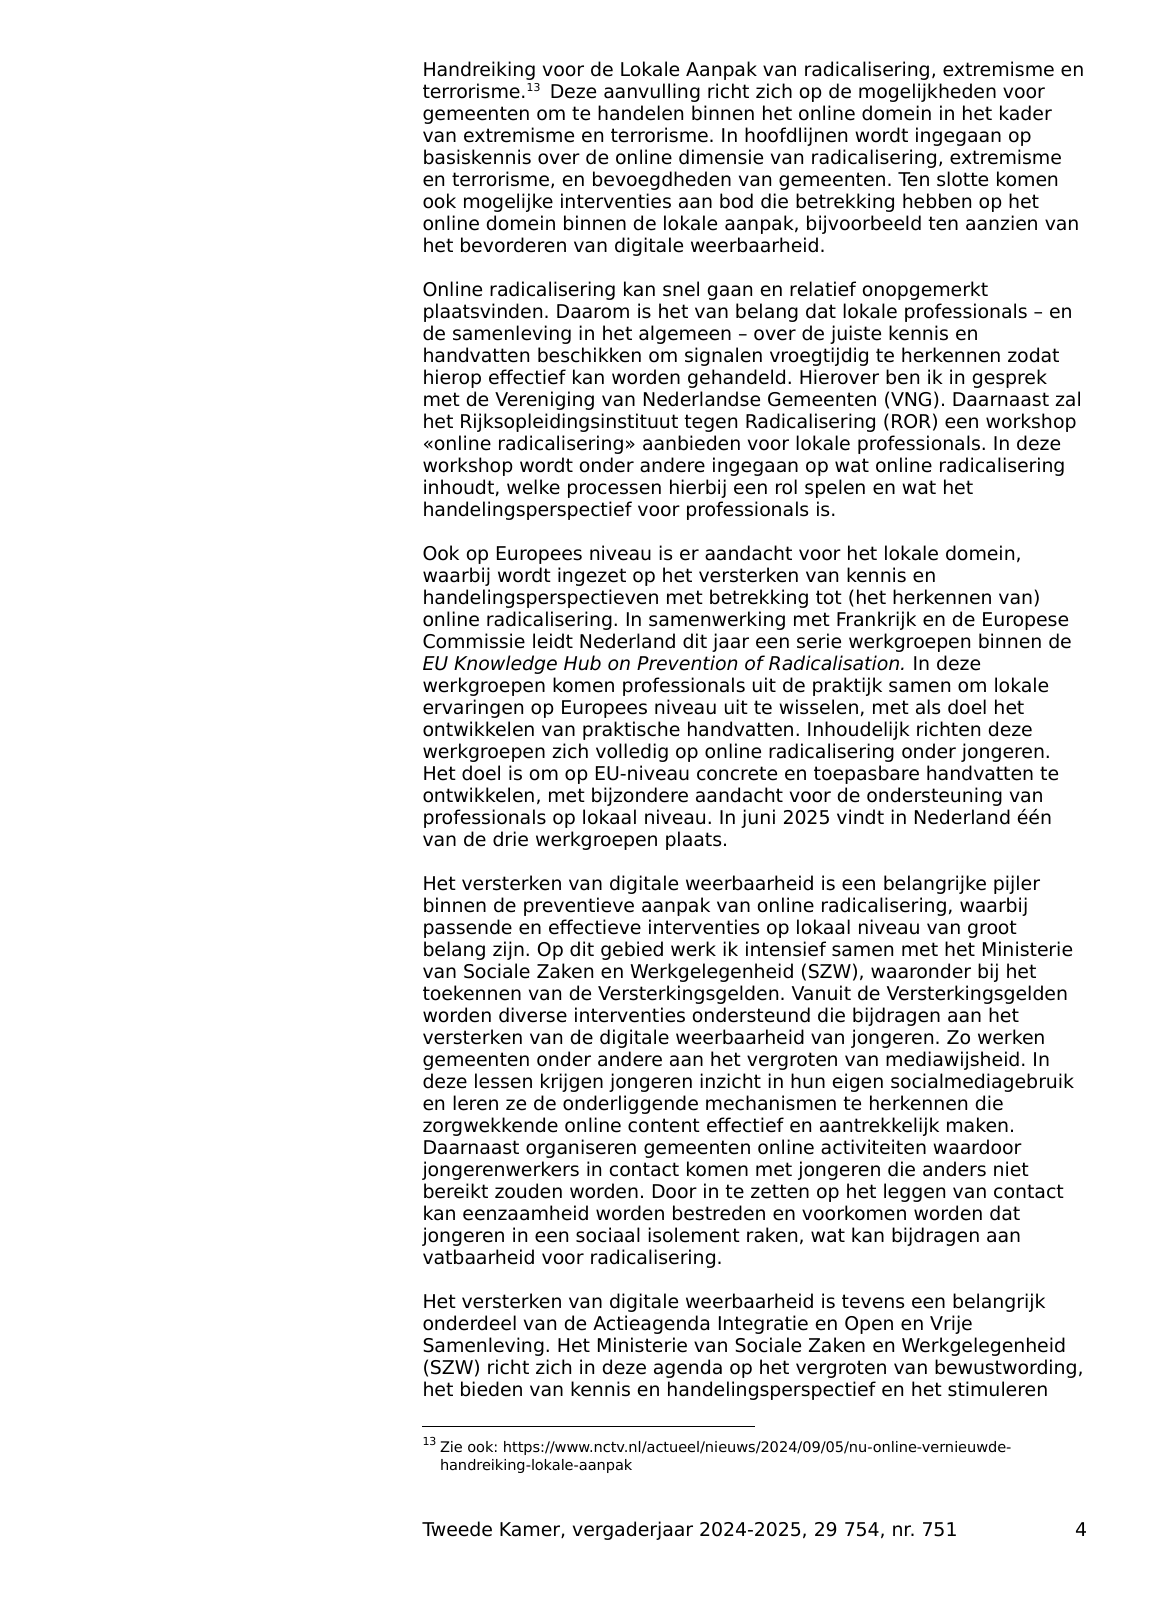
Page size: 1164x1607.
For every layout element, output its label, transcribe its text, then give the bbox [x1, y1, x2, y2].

text Het versterken van digitale weerbaarheid is een belangrijke pijler binnen de preventieve aanpak van online radicalisering, waarbij passende en effectieve interventies op lokaal niveau van groot belang zijn. Op dit gebied werk ik intensief samen met het Ministerie van Sociale Zaken en Werkgelegenheid (SZW), waaronder bij het toekennen van de Versterkingsgelden. Vanuit de Versterkingsgelden worden diverse interventies ondersteund die bijdragen aan het versterken van de digitale weerbaarheid van jongeren. Zo werken gemeenten onder andere aan het vergroten van mediawijsheid. In deze lessen krijgen jongeren inzicht in hun eigen socialmediagebruik en leren ze de onderliggende mechanismen te herkennen die zorgwekkende online content effectief en aantrekkelijk maken. Daarnaast organiseren gemeenten online activiteiten waardoor jongerenwerkers in contact komen met jongeren die anders niet bereikt zouden worden. Door in te zetten op het leggen van contact kan eenzaamheid worden bestreden en voorkomen worden dat jongeren in een sociaal isolement raken, wat kan bijdragen aan vatbaarheid voor radicalisering. [422, 873, 1087, 1268]
text Ook op Europees niveau is er aandacht voor het lokale domein, waarbij wordt ingezet op het versterken van kennis en handelingsperspectieven met betrekking tot (het herkennen van) online radicalisering. In samenwerking met Frankrijk en de Europese Commissie leidt Nederland dit jaar een serie werkgroepen binnen de EU Knowledge Hub on Prevention of Radicalisation. In deze werkgroepen komen professionals uit de praktijk samen om lokale ervaringen op Europees niveau uit te wisselen, met als doel het ontwikkelen van praktische handvatten. Inhoudelijk richten deze werkgroepen zich volledig op online radicalisering onder jongeren. Het doel is om op EU-niveau concrete en toepasbare handvatten te ontwikkelen, met bijzondere aandacht voor de ondersteuning van professionals op lokaal niveau. In juni 2025 vindt in Nederland één van de drie werkgroepen plaats. [422, 543, 1087, 851]
text Zie ook: https://www.nctv.nl/actueel/nieuws/2024/09/05/nu-online-vernieuwde-handreiking-lokale-aanpak [422, 1435, 1087, 1474]
text Het versterken van digitale weerbaarheid is tevens een belangrijk onderdeel van de Actieagenda Integratie en Open en Vrije Samenleving. Het Ministerie van Sociale Zaken en Werkgelegenheid (SZW) richt zich in deze agenda op het vergroten van bewustwording, het bieden van kennis en handelingsperspectief en het stimuleren [422, 1291, 1087, 1401]
text Online radicalisering kan snel gaan en relatief onopgemerkt plaatsvinden. Daarom is het van belang dat lokale professionals – en de samenleving in het algemeen – over de juiste kennis en handvatten beschikken om signalen vroegtijdig te herkennen zodat hierop effectief kan worden gehandeld. Hierover ben ik in gesprek met de Vereniging van Nederlandse Gemeenten (VNG). Daarnaast zal het Rijksopleidingsinstituut tegen Radicalisering (ROR) een workshop «online radicalisering» aanbieden voor lokale professionals. In deze workshop wordt onder andere ingegaan op wat online radicalisering inhoudt, welke processen hierbij een rol spelen en wat het handelingsperspectief voor professionals is. [422, 279, 1087, 521]
text Handreiking voor de Lokale Aanpak van radicalisering, extremisme en terrorisme. Deze aanvulling richt zich op de mogelijkheden voor gemeenten om te handelen binnen het online domein in het kader van extremisme en terrorisme. In hoofdlijnen wordt ingegaan op basiskennis over de online dimensie van radicalisering, extremisme en terrorisme, en bevoegdheden van gemeenten. Ten slotte komen ook mogelijke interventies aan bod die betrekking hebben op het online domein binnen de lokale aanpak, bijvoorbeeld ten aanzien van het bevorderen van digitale weerbaarheid. [422, 59, 1087, 257]
